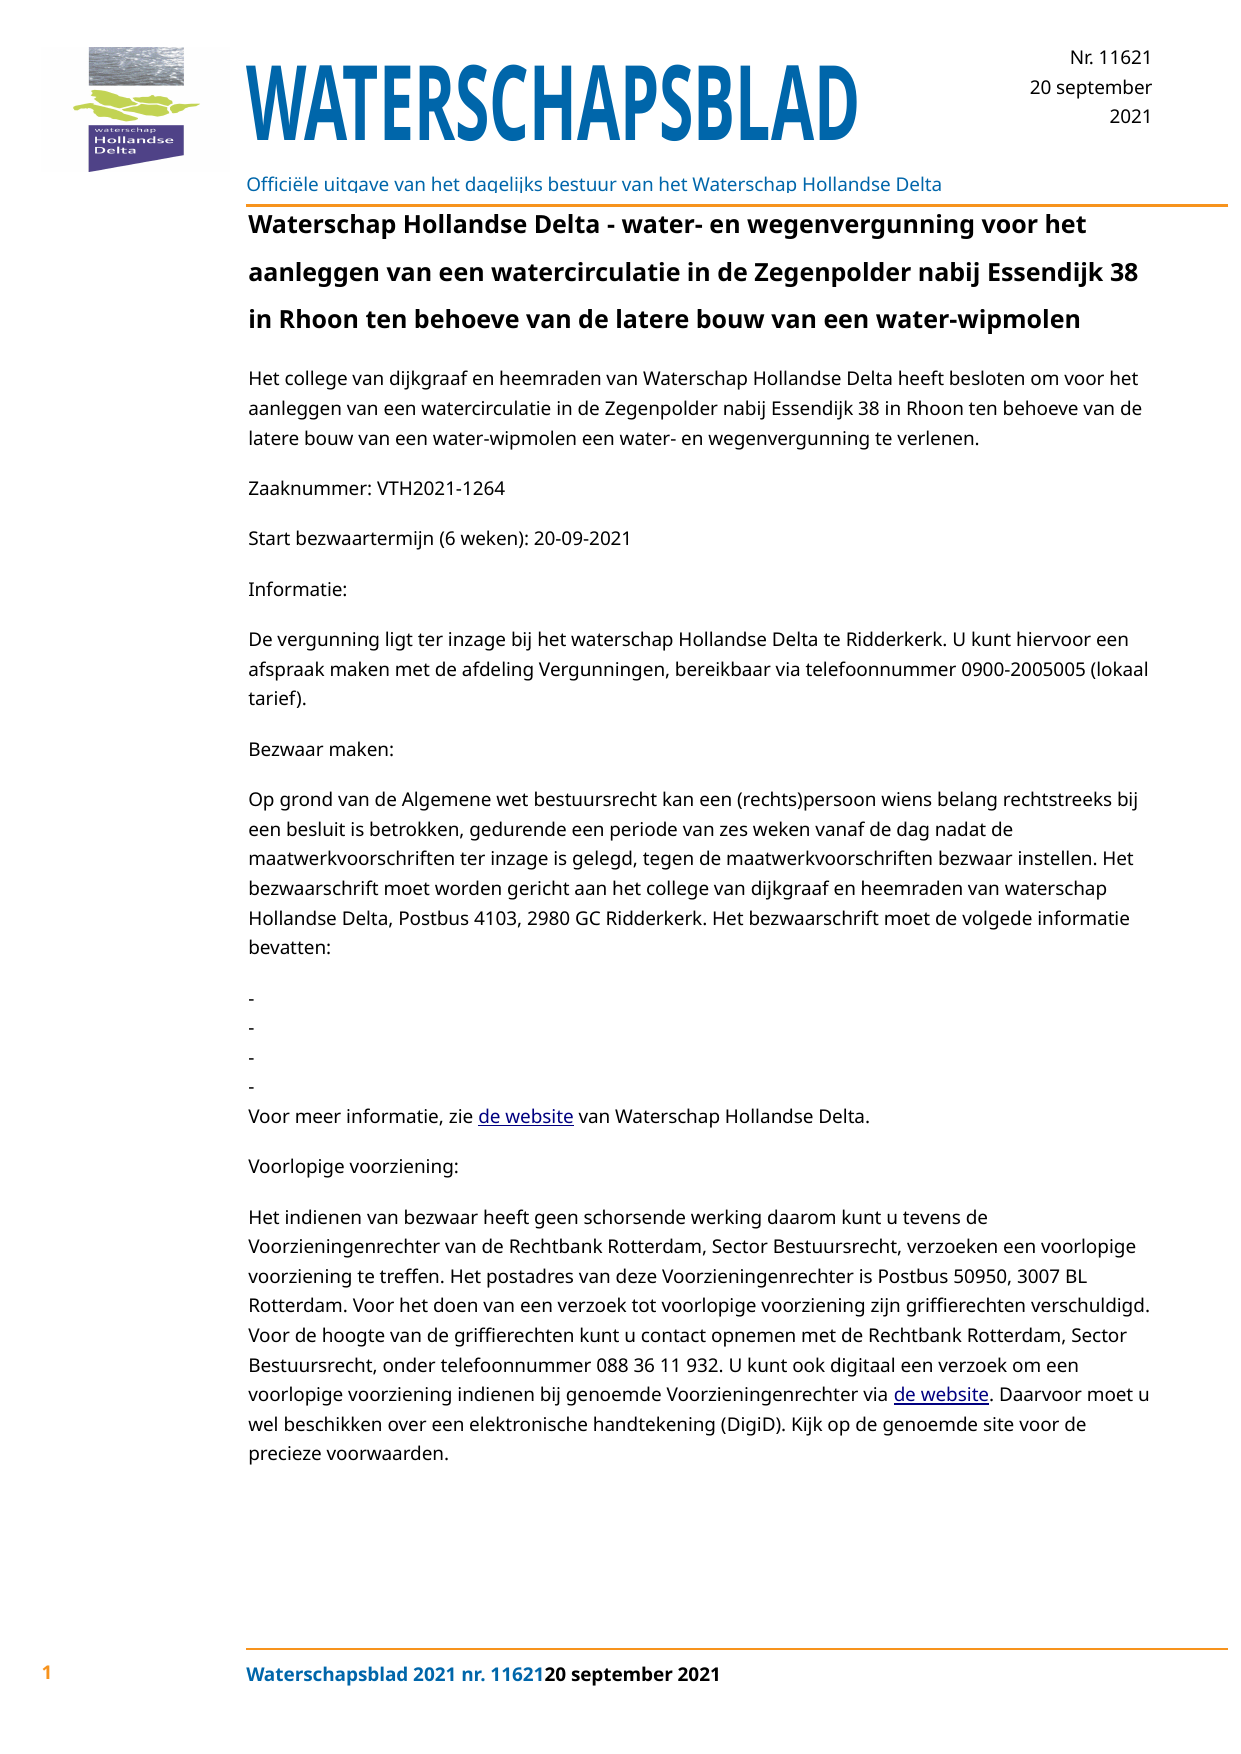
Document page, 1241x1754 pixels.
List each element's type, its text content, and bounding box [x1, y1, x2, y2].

text Waterschap Hollandse Delta - water- en wegenvergunning voor het aanleggen van een watercirculatie in de Zegenpolder nabij Essendijk 38 in Rhoon ten behoeve van de latere bouw van een water-wipmolen [248, 207, 1152, 336]
text Het college van dijkgraaf en heemraden van Waterschap Hollandse Delta heeft besloten om voor het aanleggen van een watercirculatie in de Zegenpolder nabij Essendijk 38 in Rhoon ten behoeve van de latere bouw van een water-wipmolen een water- en wegenvergunning te verlenen. [248, 366, 1152, 450]
text Informatie: [248, 576, 1152, 602]
text Zaaknummer: VTH2021-1264 [248, 475, 1152, 501]
picture [41, 47, 231, 172]
text Bezwaar maken: [248, 736, 1152, 762]
text De vergunning ligt ter inzage bij het waterschap Hollandse Delta te Ridderkerk. U kunt hiervoor een afspraak maken met de afdeling Vergunningen, bereikbaar via telefoonnummer 0900-2005005 (lokaal tarief). [248, 626, 1152, 711]
text Voor meer informatie, zie de website van Waterschap Hollandse Delta. [248, 1103, 1152, 1129]
text Voorlopige voorziening: [248, 1153, 1152, 1179]
text Op grond van de Algemene wet bestuursrecht kan een (rechts)persoon wiens belang rechtstreeks bij een besluit is betrokken, gedurende een periode van zes weken vanaf de dag nadat de maatwerkvoorschriften ter inzage is gelegd, tegen de maatwerkvoorschriften bezwaar instellen. Het bezwaarschrift moet worden gericht aan het college van dijkgraaf en heemraden van waterschap Hollandse Delta, Postbus 4103, 2980 GC Ridderkerk. Het bezwaarschrift moet de volgede informatie bevatten: [248, 786, 1152, 960]
text Het indienen van bezwaar heeft geen schorsende werking daarom kunt u tevens de Voorzieningenrechter van de Rechtbank Rotterdam, Sector Bestuursrecht, verzoeken een voorlopige voorziening te treffen. Het postadres van deze Voorzieningenrechter is Postbus 50950, 3007 BL Rotterdam. Voor het doen van een verzoek tot voorlopige voorziening zijn griffierechten verschuldigd. Voor de hoogte van de griffierechten kunt u contact opnemen met de Rechtbank Rotterdam, Sector Bestuursrecht, onder telefoonnummer 088 36 11 932. U kunt ook digitaal een verzoek om een voorlopige voorziening indienen bij genoemde Voorzieningenrechter via de website. Daarvoor moet u wel beschikken over een elektronische handtekening (DigiD). Kijk op de genoemde site voor de precieze voorwaarden. [248, 1204, 1152, 1466]
text Start bezwaartermijn (6 weken): 20-09-2021 [248, 526, 1152, 551]
